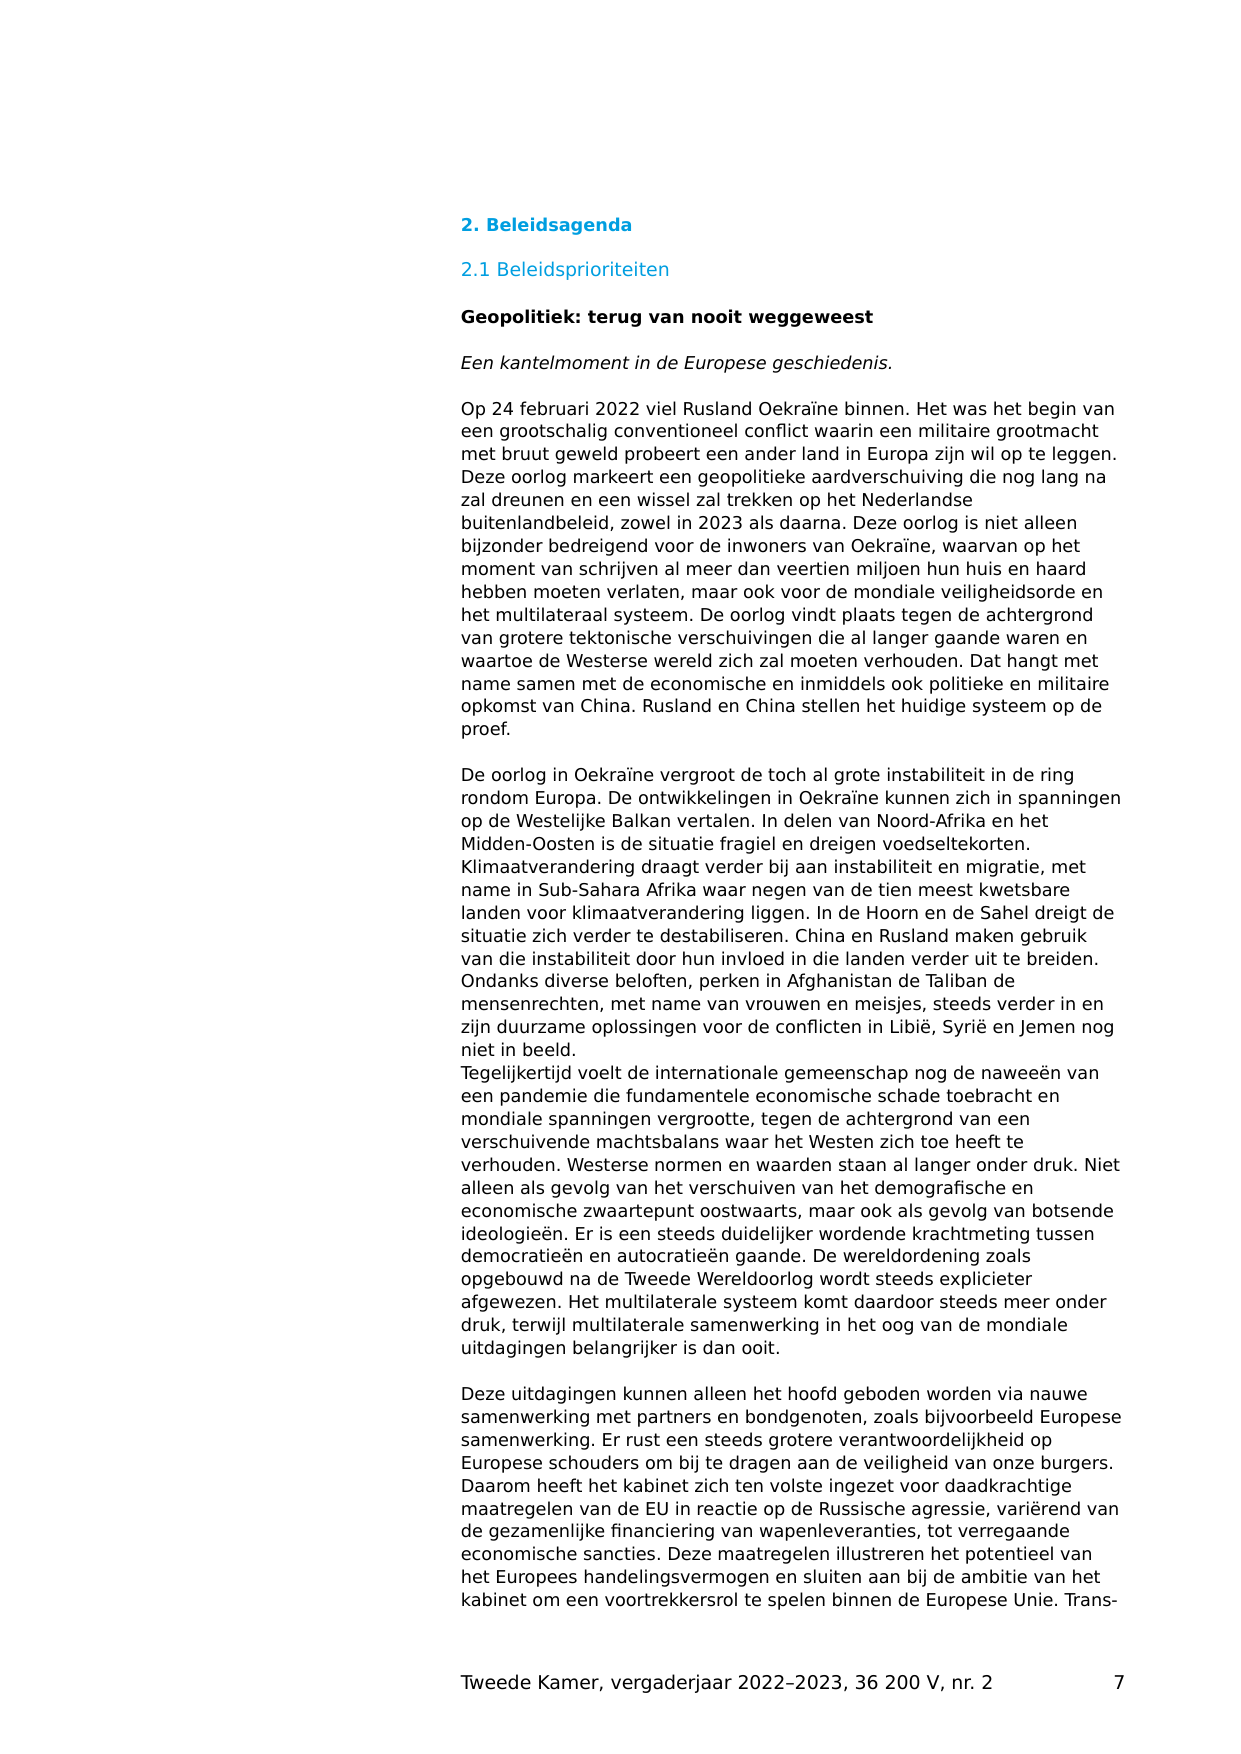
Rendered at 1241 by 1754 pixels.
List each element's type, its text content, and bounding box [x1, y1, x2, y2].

text Deze uitdagingen kunnen alleen het hoofd geboden worden via nauwe samenwerking met partners en bondgenoten, zoals bijvoorbeeld Europese samenwerking. Er rust een steeds grotere verantwoordelijkheid op Europese schouders om bij te dragen aan de veiligheid van onze burgers. Daarom heeft het kabinet zich ten volste ingezet voor daadkrachtige maatregelen van de EU in reactie op de Russische agressie, variërend van de gezamenlijke financiering van wapenleveranties, tot verregaande economische sancties. Deze maatregelen illustreren het potentieel van het Europees handelingsvermogen en sluiten aan bij de ambitie van het kabinet om een voortrekkersrol te spelen binnen de Europese Unie. Trans- [461, 1382, 1125, 1611]
title 2. Beleidsagenda [461, 213, 1125, 236]
text Op 24 februari 2022 viel Rusland Oekraïne binnen. Het was het begin van een grootschalig conventioneel conflict waarin een militaire grootmacht met bruut geweld probeert een ander land in Europa zijn wil op te leggen. Deze oorlog markeert een geopolitieke aardverschuiving die nog lang na zal dreunen en een wissel zal trekken op het Nederlandse buitenlandbeleid, zowel in 2023 als daarna. Deze oorlog is niet alleen bijzonder bedreigend voor de inwoners van Oekraïne, waarvan op het moment van schrijven al meer dan veertien miljoen hun huis en haard hebben moeten verlaten, maar ook voor de mondiale veiligheidsorde en het multilateraal systeem. De oorlog vindt plaats tegen de achtergrond van grotere tektonische verschuivingen die al langer gaande waren en waartoe de Westerse wereld zich zal moeten verhouden. Dat hangt met name samen met de economische en inmiddels ook politieke en militaire opkomst van China. Rusland en China stellen het huidige systeem op de proef. [461, 397, 1125, 740]
title 2.1 Beleidsprioriteiten [461, 259, 1125, 281]
text Geopolitiek: terug van nooit weggeweest [461, 305, 1125, 328]
text De oorlog in Oekraïne vergroot de toch al grote instabiliteit in de ring rondom Europa. De ontwikkelingen in Oekraïne kunnen zich in spanningen op de Westelijke Balkan vertalen. In delen van Noord-Afrika en het Midden-Oosten is de situatie fragiel en dreigen voedseltekorten. Klimaatverandering draagt verder bij aan instabiliteit en migratie, met name in Sub-Sahara Afrika waar negen van de tien meest kwetsbare landen voor klimaatverandering liggen. In de Hoorn en de Sahel dreigt de situatie zich verder te destabiliseren. China en Rusland maken gebruik van die instabiliteit door hun invloed in die landen verder uit te breiden. Ondanks diverse beloften, perken in Afghanistan de Taliban de mensenrechten, met name van vrouwen en meisjes, steeds verder in en zijn duurzame oplossingen voor de conflicten in Libië, Syrië en Jemen nog niet in beeld. Tegelijkertijd voelt de internationale gemeenschap nog de naweeën van een pandemie die fundamentele economische schade toebracht en mondiale spanningen vergrootte, tegen de achtergrond van een verschuivende machtsbalans waar het Westen zich toe heeft te verhouden. Westerse normen en waarden staan al langer onder druk. Niet alleen als gevolg van het verschuiven van het demografische en economische zwaartepunt oostwaarts, maar ook als gevolg van botsende ideologieën. Er is een steeds duidelijker wordende krachtmeting tussen democratieën en autocratieën gaande. De wereldordening zoals opgebouwd na de Tweede Wereldoorlog wordt steeds explicieter afgewezen. Het multilaterale systeem komt daardoor steeds meer onder druk, terwijl multilaterale samenwerking in het oog van de mondiale uitdagingen belangrijker is dan ooit. [461, 763, 1125, 1359]
text Een kantelmoment in de Europese geschiedenis. [461, 351, 1125, 374]
